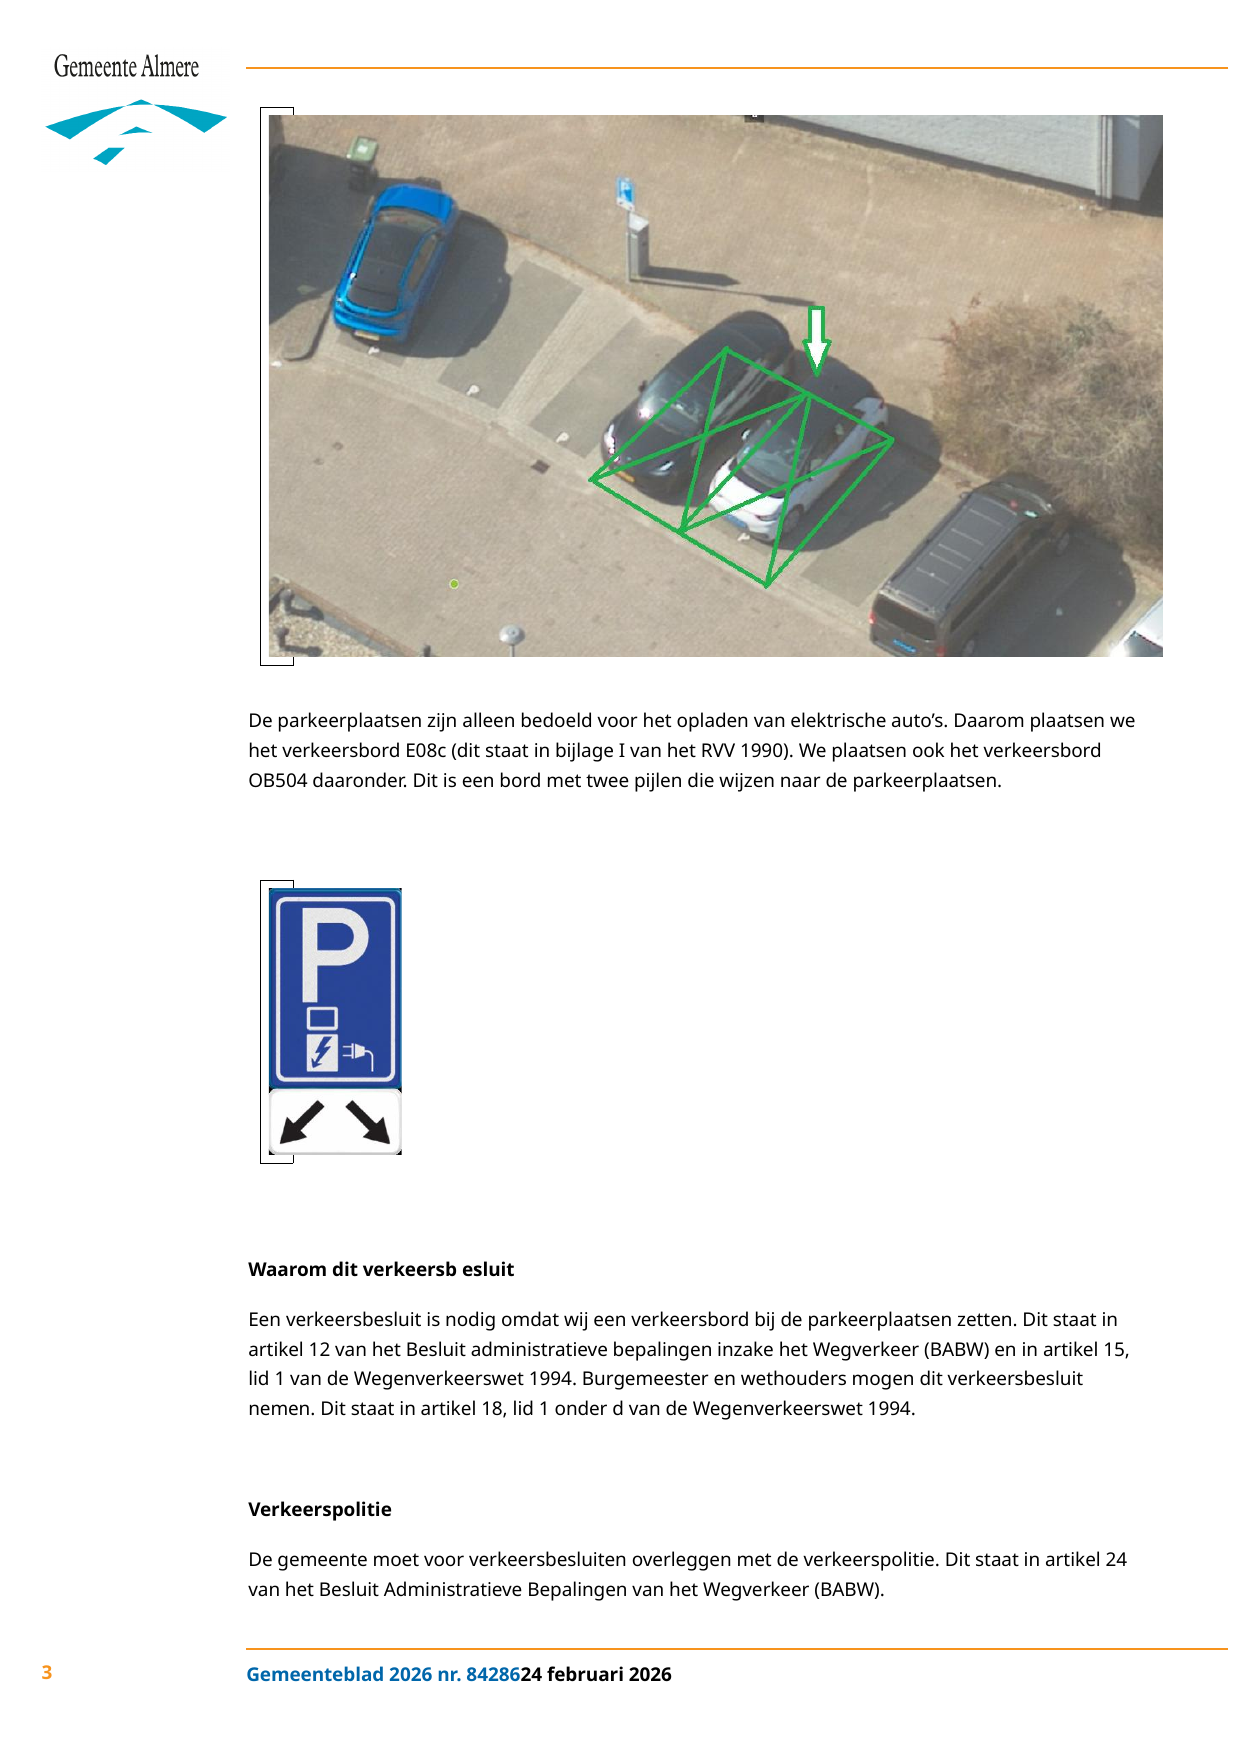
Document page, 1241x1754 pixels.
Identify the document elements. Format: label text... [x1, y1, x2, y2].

picture [268, 115, 1163, 657]
text Verkeerspolitie [248, 1496, 1152, 1522]
text De parkeerplaatsen zijn alleen bedoeld voor het opladen van elektrische auto’s. Daarom plaatsen we het verkeersbord E08c (dit staat in bijlage I van het RVV 1990). We plaatsen ook het verkeersbord OB504 daaronder. Dit is een bord met twee pijlen die wijzen naar de parkeerplaatsen. [248, 708, 1152, 793]
text Waarom dit verkeersb esluit [248, 1256, 1152, 1282]
picture [41, 47, 231, 172]
text De gemeente moet voor verkeersbesluiten overleggen met de verkeerspolitie. Dit staat in artikel 24 van het Besluit Administratieve Bepalingen van het Wegverkeer (BABW). [248, 1546, 1152, 1602]
text Een verkeersbesluit is nodig omdat wij een verkeersbord bij de parkeerplaatsen zetten. Dit staat in artikel 12 van het Besluit administratieve bepalingen inzake het Wegverkeer (BABW) en in artikel 15, lid 1 van de Wegenverkeerswet 1994. Burgemeester en wethouders mogen dit verkeersbesluit nemen. Dit staat in artikel 18, lid 1 onder d van de Wegenverkeerswet 1994. [248, 1306, 1152, 1421]
picture [268, 888, 402, 1155]
